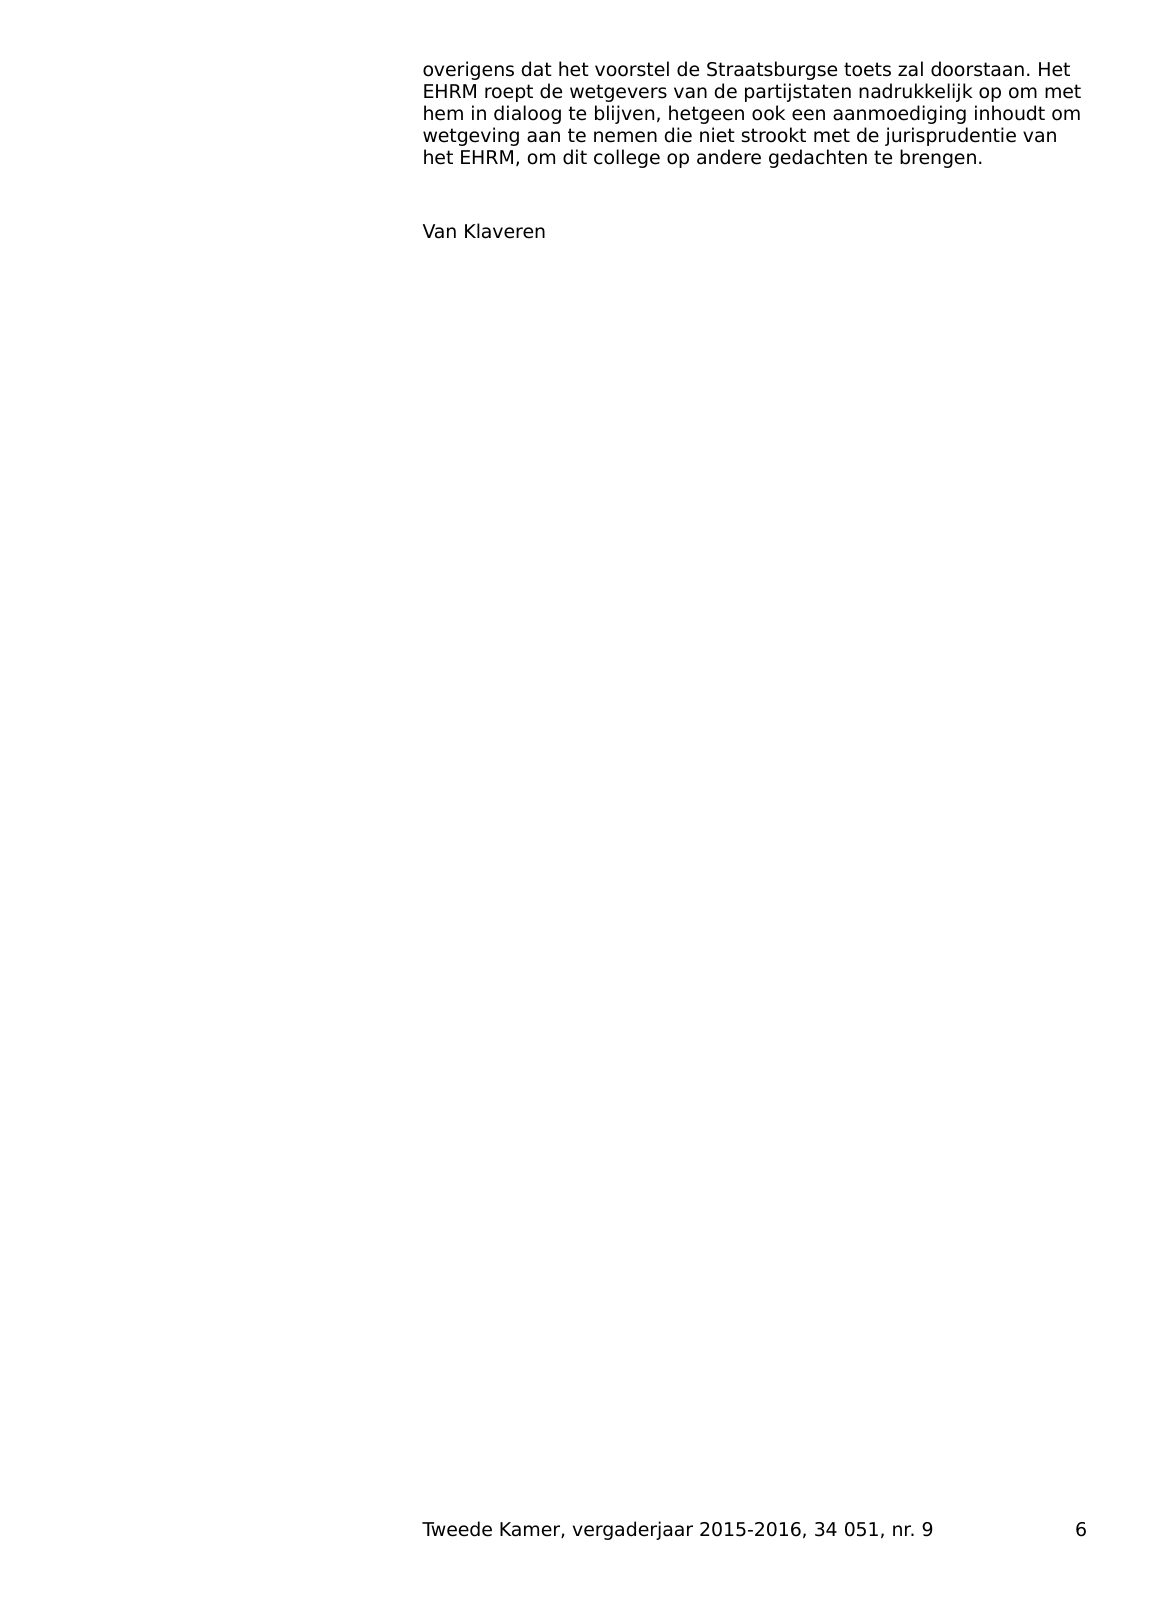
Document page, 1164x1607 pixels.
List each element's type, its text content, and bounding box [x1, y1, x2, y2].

text overigens dat het voorstel de Straatsburgse toets zal doorstaan. Het EHRM roept de wetgevers van de partijstaten nadrukkelijk op om met hem in dialoog te blijven, hetgeen ook een aanmoediging inhoudt om wetgeving aan te nemen die niet strookt met de jurisprudentie van het EHRM, om dit college op andere gedachten te brengen. [422, 59, 1087, 169]
text Van Klaveren [422, 199, 1087, 243]
